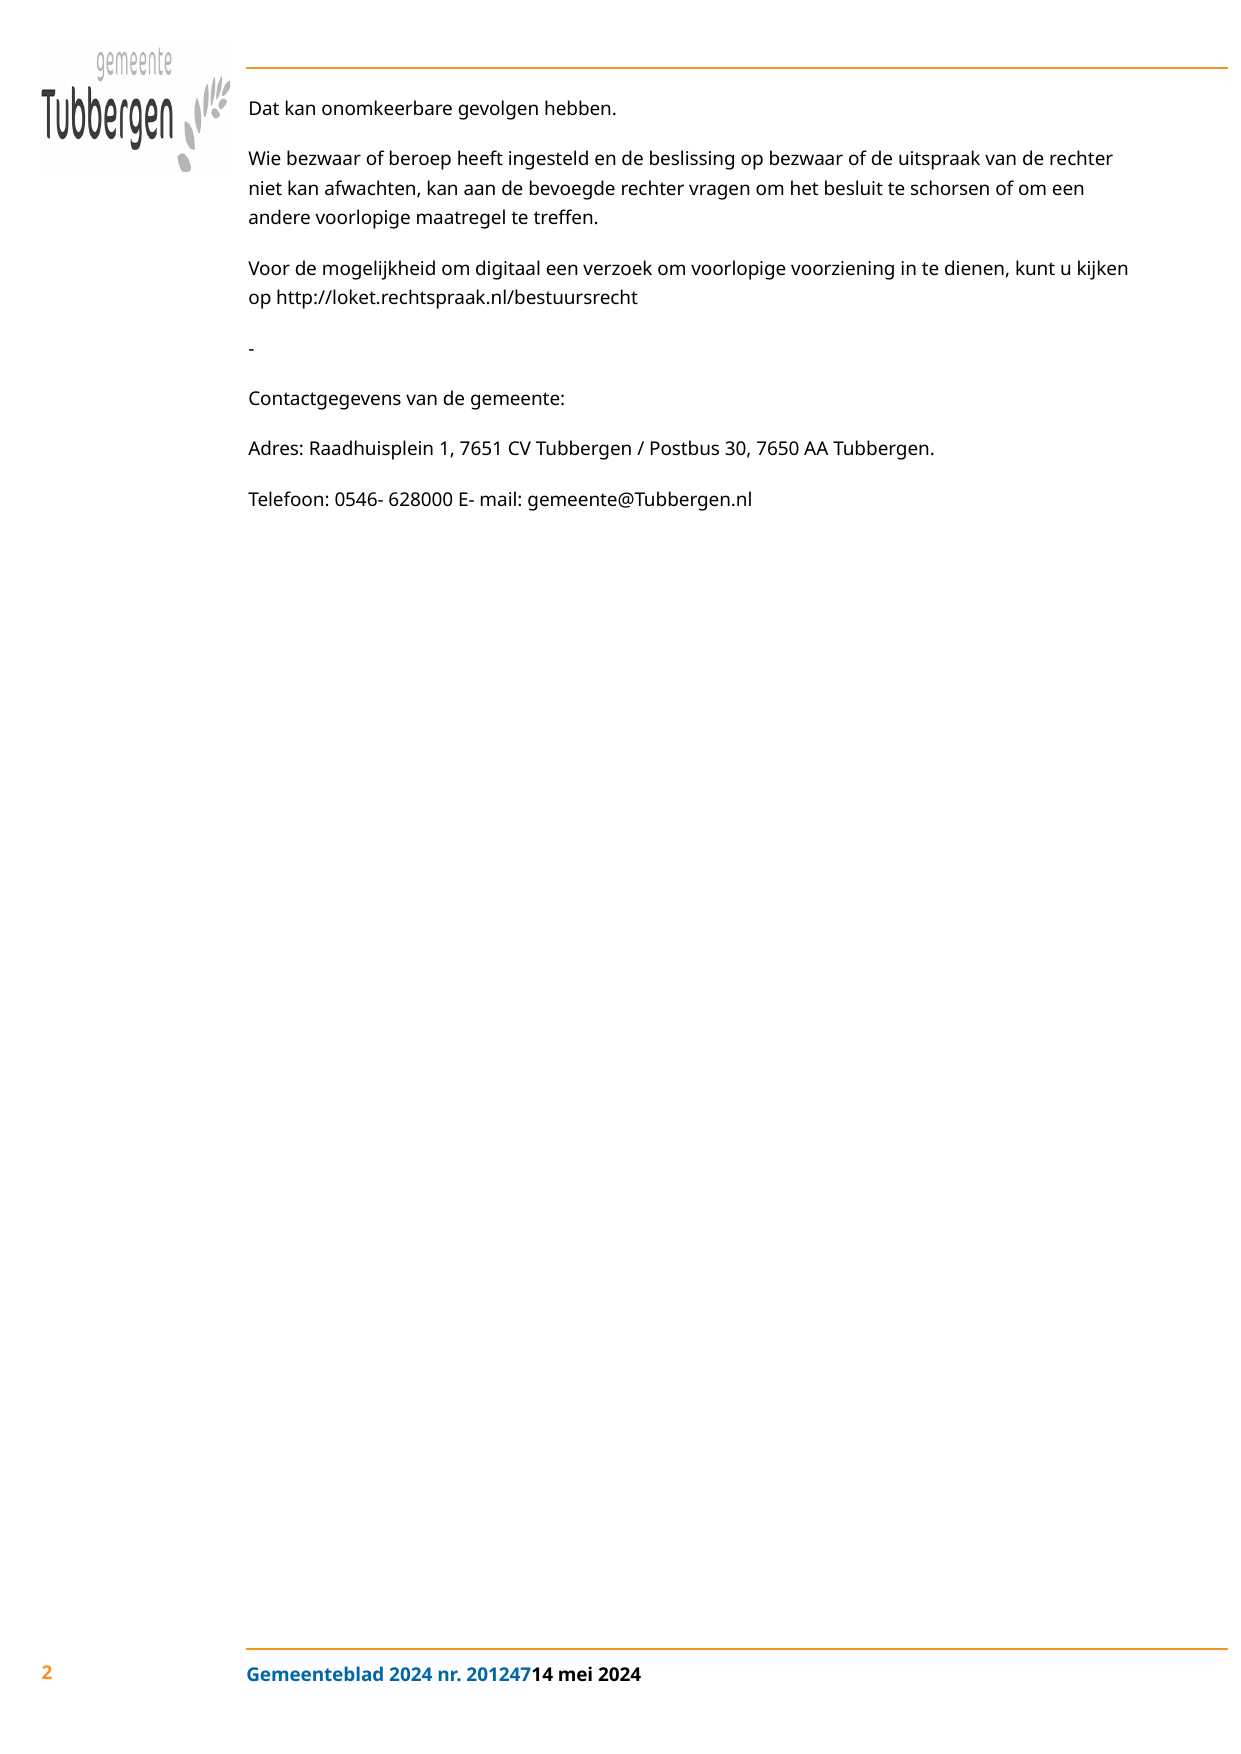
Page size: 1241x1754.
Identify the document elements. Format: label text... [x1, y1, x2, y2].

text Wie bezwaar of beroep heeft ingesteld en de beslissing op bezwaar of de uitspraak van de rechter niet kan afwachten, kan aan de bevoegde rechter vragen om het besluit te schorsen of om een andere voorlopige maatregel te treffen. [248, 145, 1152, 230]
text Telefoon: 0546- 628000 E- mail: gemeente@Tubbergen.nl [248, 486, 1152, 512]
text Dat kan onomkeerbare gevolgen hebben. [248, 95, 1152, 121]
text Adres: Raadhuisplein 1, 7651 CV Tubbergen / Postbus 30, 7650 AA Tubbergen. [248, 436, 1152, 461]
text Contactgegevens van de gemeente: [248, 385, 1152, 411]
picture [41, 47, 231, 172]
text - [248, 335, 1152, 361]
text Voor de mogelijkheid om digitaal een verzoek om voorlopige voorziening in te dienen, kunt u kijken op http://loket.rechtspraak.nl/bestuursrecht [248, 255, 1152, 310]
